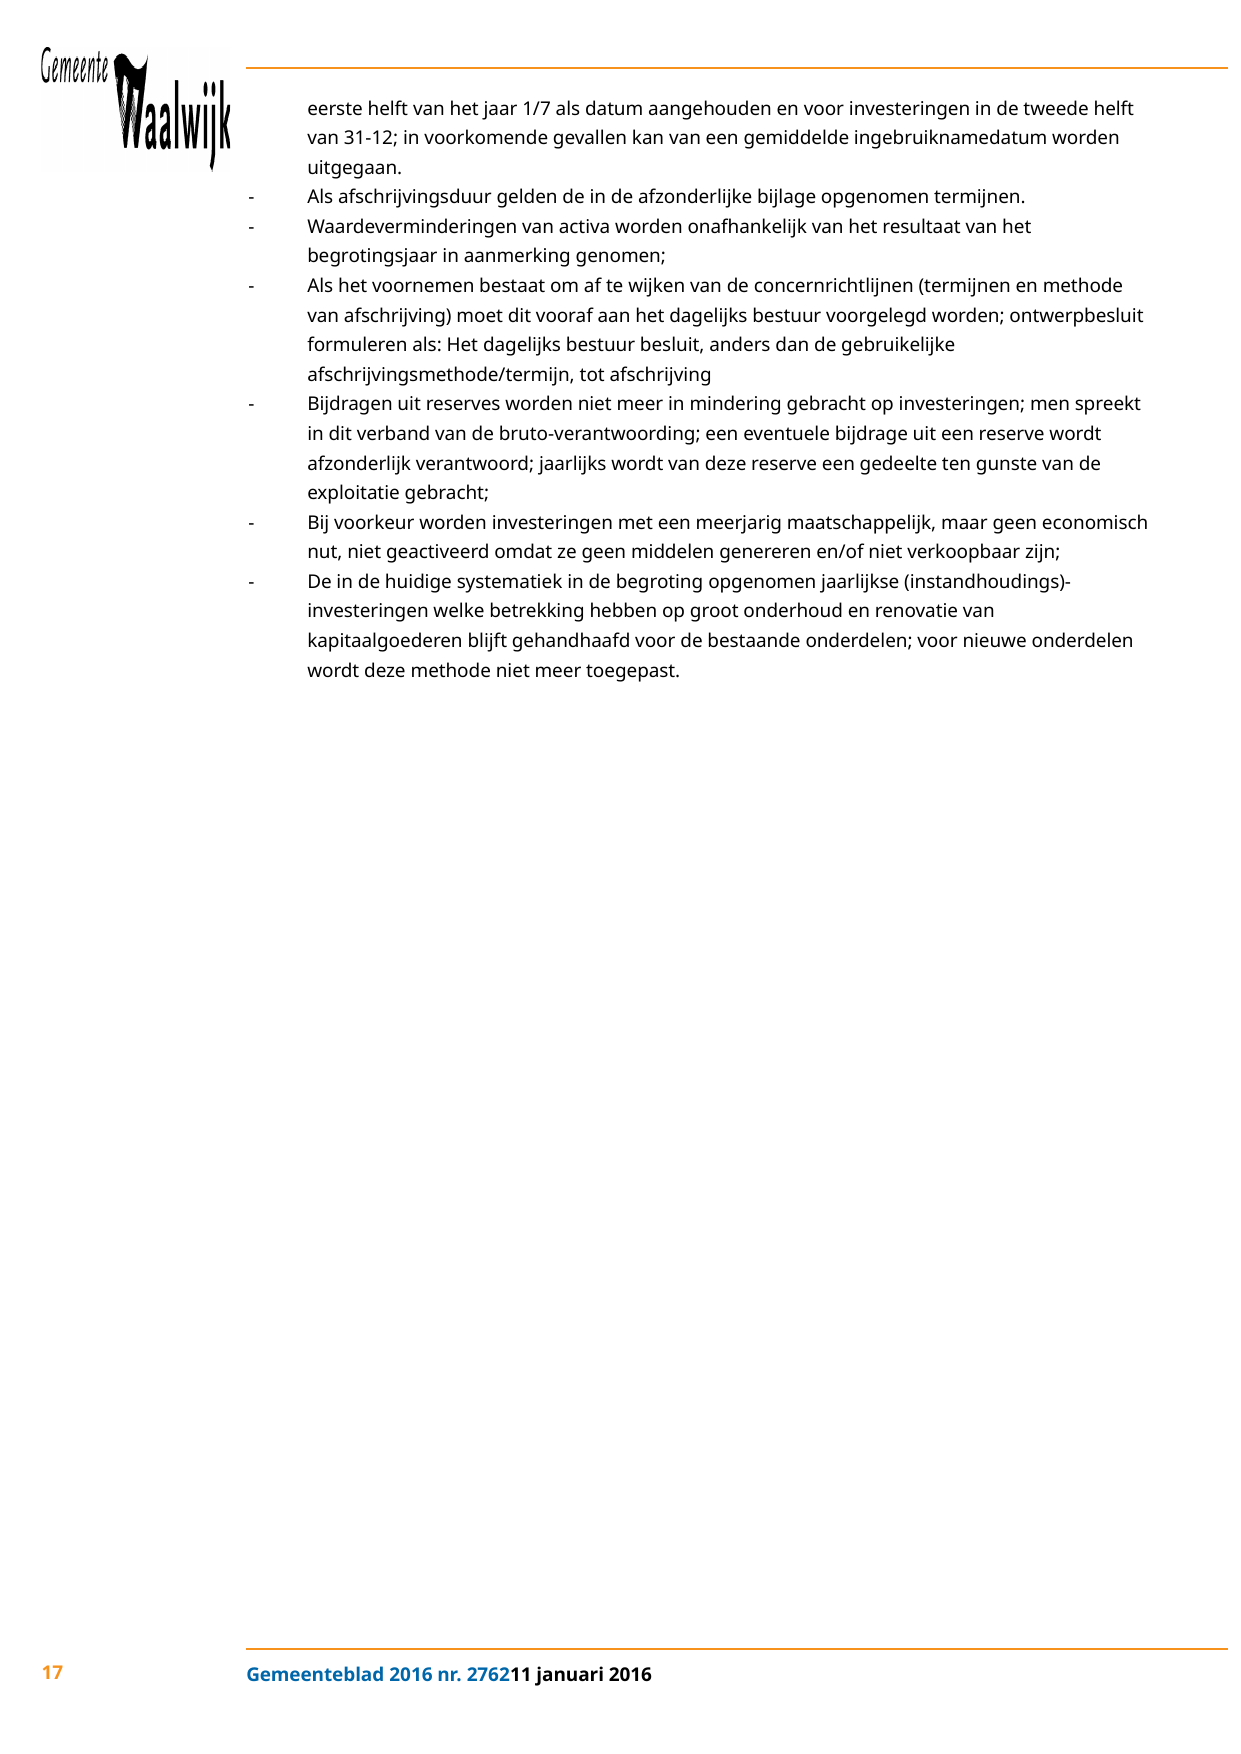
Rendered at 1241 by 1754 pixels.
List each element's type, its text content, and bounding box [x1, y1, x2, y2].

list Bij voorkeur worden investeringen met een meerjarig maatschappelijk, maar geen economisch nut, niet geactiveerd omdat ze geen middelen genereren en/of niet verkoopbaar zijn; [248, 509, 1152, 564]
list De in de huidige systematiek in de begroting opgenomen jaarlijkse (instandhoudings)-investeringen welke betrekking hebben op groot onderhoud en renovatie van kapitaalgoederen blijft gehandhaafd voor de bestaande onderdelen; voor nieuwe onderdelen wordt deze methode niet meer toegepast. [248, 568, 1152, 683]
list Als het voornemen bestaat om af te wijken van de concernrichtlijnen (termijnen en methode van afschrijving) moet dit vooraf aan het dagelijks bestuur voorgelegd worden; ontwerpbesluit formuleren als: Het dagelijks bestuur besluit, anders dan de gebruikelijke afschrijvingsmethode/termijn, tot afschrijving [248, 272, 1152, 387]
list Waardeverminderingen van activa worden onafhankelijk van het resultaat van het begrotingsjaar in aanmerking genomen; [248, 213, 1152, 268]
picture [41, 47, 231, 172]
list eerste helft van het jaar 1/7 als datum aangehouden en voor investeringen in de tweede helft van 31-12; in voorkomende gevallen kan van een gemiddelde ingebruiknamedatum worden uitgegaan. [248, 95, 1152, 180]
list Bijdragen uit reserves worden niet meer in mindering gebracht op investeringen; men spreekt in dit verband van de bruto-verantwoording; een eventuele bijdrage uit een reserve wordt afzonderlijk verantwoord; jaarlijks wordt van deze reserve een gedeelte ten gunste van de exploitatie gebracht; [248, 391, 1152, 505]
list Als afschrijvingsduur gelden de in de afzonderlijke bijlage opgenomen termijnen. [248, 183, 1152, 209]
